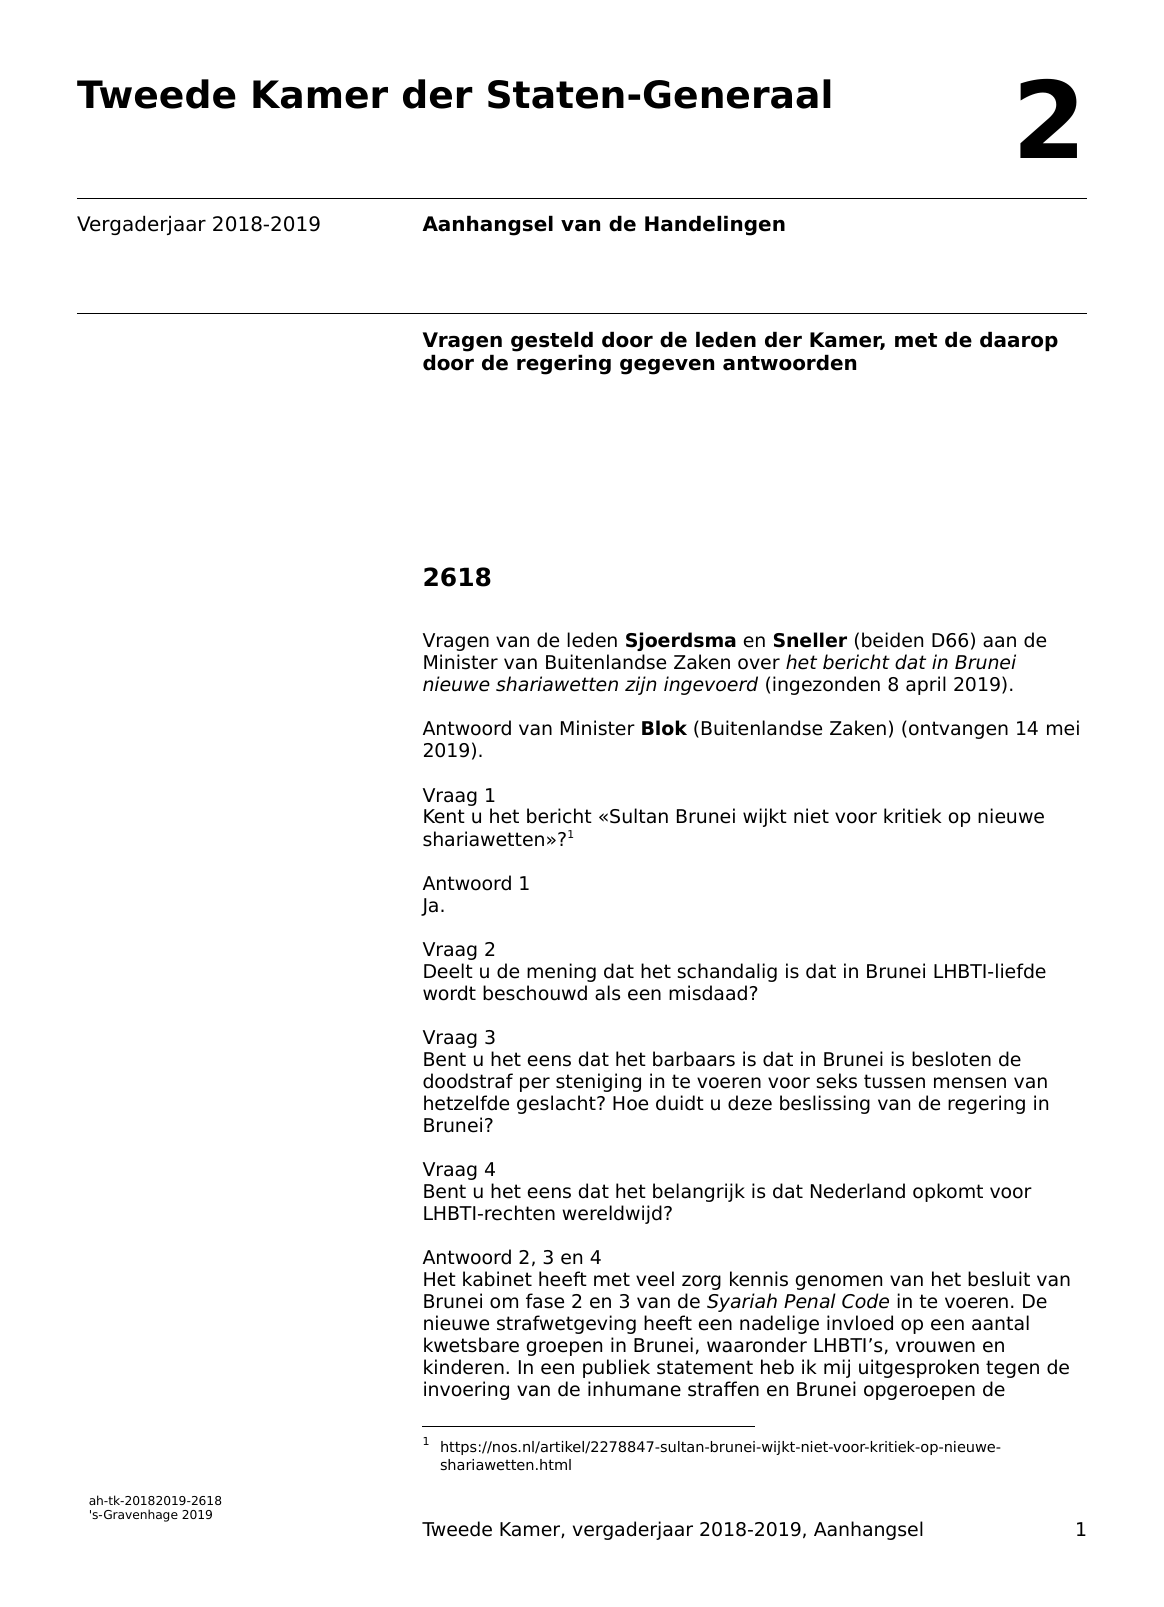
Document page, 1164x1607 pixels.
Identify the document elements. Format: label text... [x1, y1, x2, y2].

text Bent u het eens dat het belangrijk is dat Nederland opkomt voor LHBTI-rechten wereldwijd? [422, 1181, 1087, 1225]
text Kent u het bericht «Sultan Brunei wijkt niet voor kritiek op nieuwe shariawetten»? [422, 806, 1087, 850]
table_cell Vergaderjaar 2018-2019 [77, 199, 422, 313]
table_header 2 [886, 59, 1087, 198]
text Antwoord 1 [422, 873, 1087, 894]
text Vraag 4 [422, 1159, 1087, 1181]
table_cell Vragen gesteld door de leden der Kamer, met de daarop door de regering gegeven antwoorden [422, 314, 1087, 375]
text 2618 [422, 563, 1087, 592]
text Deelt u de mening dat het schandalig is dat in Brunei LHBTI-liefde wordt beschouwd als een misdaad? [422, 961, 1087, 1005]
table_cell [77, 314, 422, 375]
text Antwoord 2, 3 en 4 [422, 1247, 1087, 1269]
text ah-tk-20182019-2618 [88, 1494, 323, 1508]
text Bent u het eens dat het barbaars is dat in Brunei is besloten de doodstraf per steniging in te voeren voor seks tussen mensen van hetzelfde geslacht? Hoe duidt u deze beslissing van de regering in Brunei? [422, 1049, 1087, 1137]
table_header Tweede Kamer der Staten-Generaal [77, 59, 886, 198]
text Vraag 2 [422, 939, 1087, 961]
text https://nos.nl/artikel/2278847-sultan-brunei-wijkt-niet-voor-kritiek-op-nieuwe-shariawetten.html [422, 1435, 1087, 1474]
text Het kabinet heeft met veel zorg kennis genomen van het besluit van Brunei om fase 2 en 3 van de Syariah Penal Code in te voeren. De nieuwe strafwetgeving heeft een nadelige invloed op een aantal kwetsbare groepen in Brunei, waaronder LHBTI’s, vrouwen en kinderen. In een publiek statement heb ik mij uitgesproken tegen de invoering van de inhumane straffen en Brunei opgeroepen de [422, 1269, 1087, 1401]
table_cell Aanhangsel van de Handelingen [422, 199, 1087, 313]
text Antwoord van Minister Blok (Buitenlandse Zaken) (ontvangen 14 mei 2019). [422, 718, 1087, 762]
text Vragen van de leden Sjoerdsma en Sneller (beiden D66) aan de Minister van Buitenlandse Zaken over het bericht dat in Brunei nieuwe shariawetten zijn ingevoerd (ingezonden 8 april 2019). [422, 630, 1087, 696]
text Ja. [422, 894, 1087, 917]
text Vraag 1 [422, 784, 1087, 806]
text 's-Gravenhage 2019 [88, 1508, 323, 1522]
text Vraag 3 [422, 1027, 1087, 1049]
